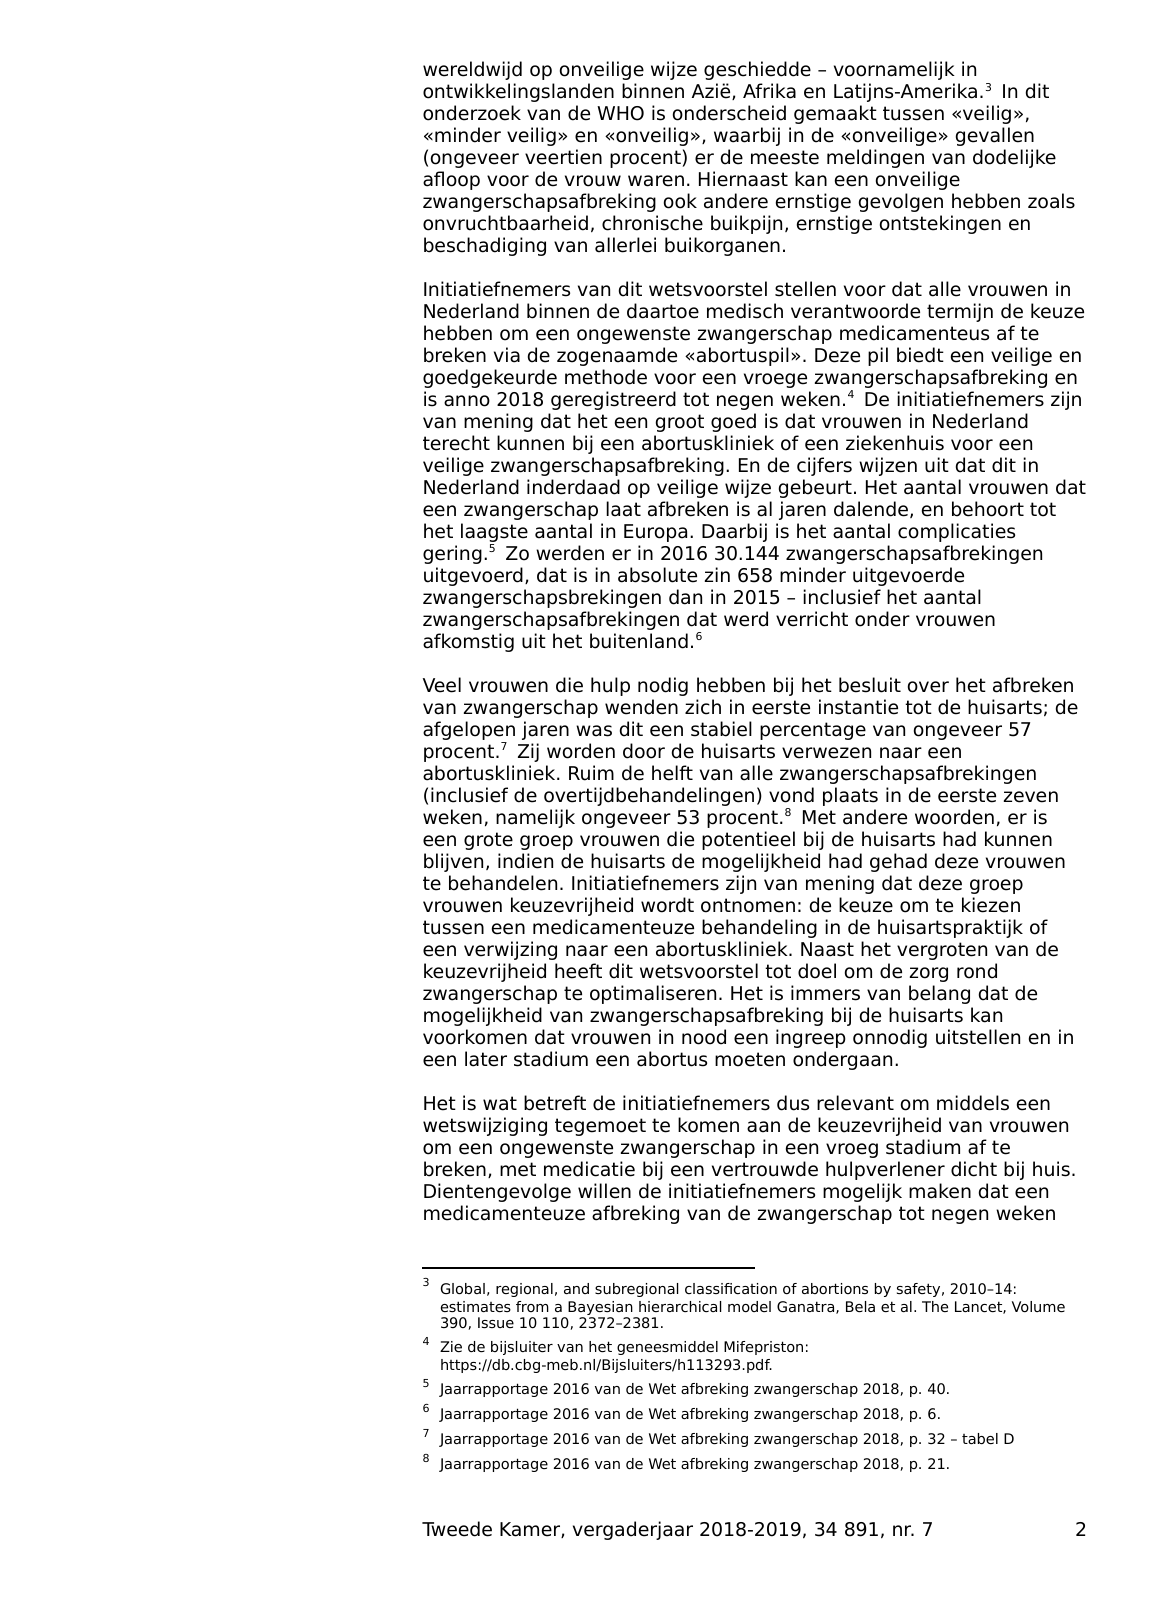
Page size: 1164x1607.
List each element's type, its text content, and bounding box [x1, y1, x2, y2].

text Het is wat betreft de initiatiefnemers dus relevant om middels een wetswijziging tegemoet te komen aan de keuzevrijheid van vrouwen om een ongewenste zwangerschap in een vroeg stadium af te breken, met medicatie bij een vertrouwde hulpverlener dicht bij huis. Dientengevolge willen de initiatiefnemers mogelijk maken dat een medicamenteuze afbreking van de zwangerschap tot negen weken [422, 1093, 1087, 1224]
text Veel vrouwen die hulp nodig hebben bij het besluit over het afbreken van zwangerschap wenden zich in eerste instantie tot de huisarts; de afgelopen jaren was dit een stabiel percentage van ongeveer 57 procent. Zij worden door de huisarts verwezen naar een abortuskliniek. Ruim de helft van alle zwangerschapsafbrekingen (inclusief de overtijdbehandelingen) vond plaats in de eerste zeven weken, namelijk ongeveer 53 procent. Met andere woorden, er is een grote groep vrouwen die potentieel bij de huisarts had kunnen blijven, indien de huisarts de mogelijkheid had gehad deze vrouwen te behandelen. Initiatiefnemers zijn van mening dat deze groep vrouwen keuzevrijheid wordt ontnomen: de keuze om te kiezen tussen een medicamenteuze behandeling in de huisartspraktijk of een verwijzing naar een abortuskliniek. Naast het vergroten van de keuzevrijheid heeft dit wetsvoorstel tot doel om de zorg rond zwangerschap te optimaliseren. Het is immers van belang dat de mogelijkheid van zwangerschapsafbreking bij de huisarts kan voorkomen dat vrouwen in nood een ingreep onnodig uitstellen en in een later stadium een abortus moeten ondergaan. [422, 675, 1087, 1071]
text Jaarrapportage 2016 van de Wet afbreking zwangerschap 2018, p. 40. [422, 1377, 1087, 1399]
text Global, regional, and subregional classification of abortions by safety, 2010–14: estimates from a Bayesian hierarchical model Ganatra, Bela et al. The Lancet, Volume 390, Issue 10 110, 2372–2381. [422, 1277, 1087, 1332]
text Jaarrapportage 2016 van de Wet afbreking zwangerschap 2018, p. 21. [422, 1452, 1087, 1474]
text Initiatiefnemers van dit wetsvoorstel stellen voor dat alle vrouwen in Nederland binnen de daartoe medisch verantwoorde termijn de keuze hebben om een ongewenste zwangerschap medicamenteus af te breken via de zogenaamde «abortuspil». Deze pil biedt een veilige en goedgekeurde methode voor een vroege zwangerschapsafbreking en is anno 2018 geregistreerd tot negen weken. De initiatiefnemers zijn van mening dat het een groot goed is dat vrouwen in Nederland terecht kunnen bij een abortuskliniek of een ziekenhuis voor een veilige zwangerschapsafbreking. En de cijfers wijzen uit dat dit in Nederland inderdaad op veilige wijze gebeurt. Het aantal vrouwen dat een zwangerschap laat afbreken is al jaren dalende, en behoort tot het laagste aantal in Europa. Daarbij is het aantal complicaties gering. Zo werden er in 2016 30.144 zwangerschapsafbrekingen uitgevoerd, dat is in absolute zin 658 minder uitgevoerde zwangerschapsbrekingen dan in 2015 – inclusief het aantal zwangerschapsafbrekingen dat werd verricht onder vrouwen afkomstig uit het buitenland. [422, 279, 1087, 653]
text Zie de bijsluiter van het geneesmiddel Mifepriston: https://db.cbg-meb.nl/Bijsluiters/h113293.pdf. [422, 1335, 1087, 1374]
text Jaarrapportage 2016 van de Wet afbreking zwangerschap 2018, p. 32 – tabel D [422, 1427, 1087, 1449]
text Jaarrapportage 2016 van de Wet afbreking zwangerschap 2018, p. 6. [422, 1402, 1087, 1424]
text wereldwijd op onveilige wijze geschiedde – voornamelijk in ontwikkelingslanden binnen Azië, Afrika en Latijns-Amerika. In dit onderzoek van de WHO is onderscheid gemaakt tussen «veilig», «minder veilig» en «onveilig», waarbij in de «onveilige» gevallen (ongeveer veertien procent) er de meeste meldingen van dodelijke afloop voor de vrouw waren. Hiernaast kan een onveilige zwangerschapsafbreking ook andere ernstige gevolgen hebben zoals onvruchtbaarheid, chronische buikpijn, ernstige ontstekingen en beschadiging van allerlei buikorganen. [422, 59, 1087, 257]
